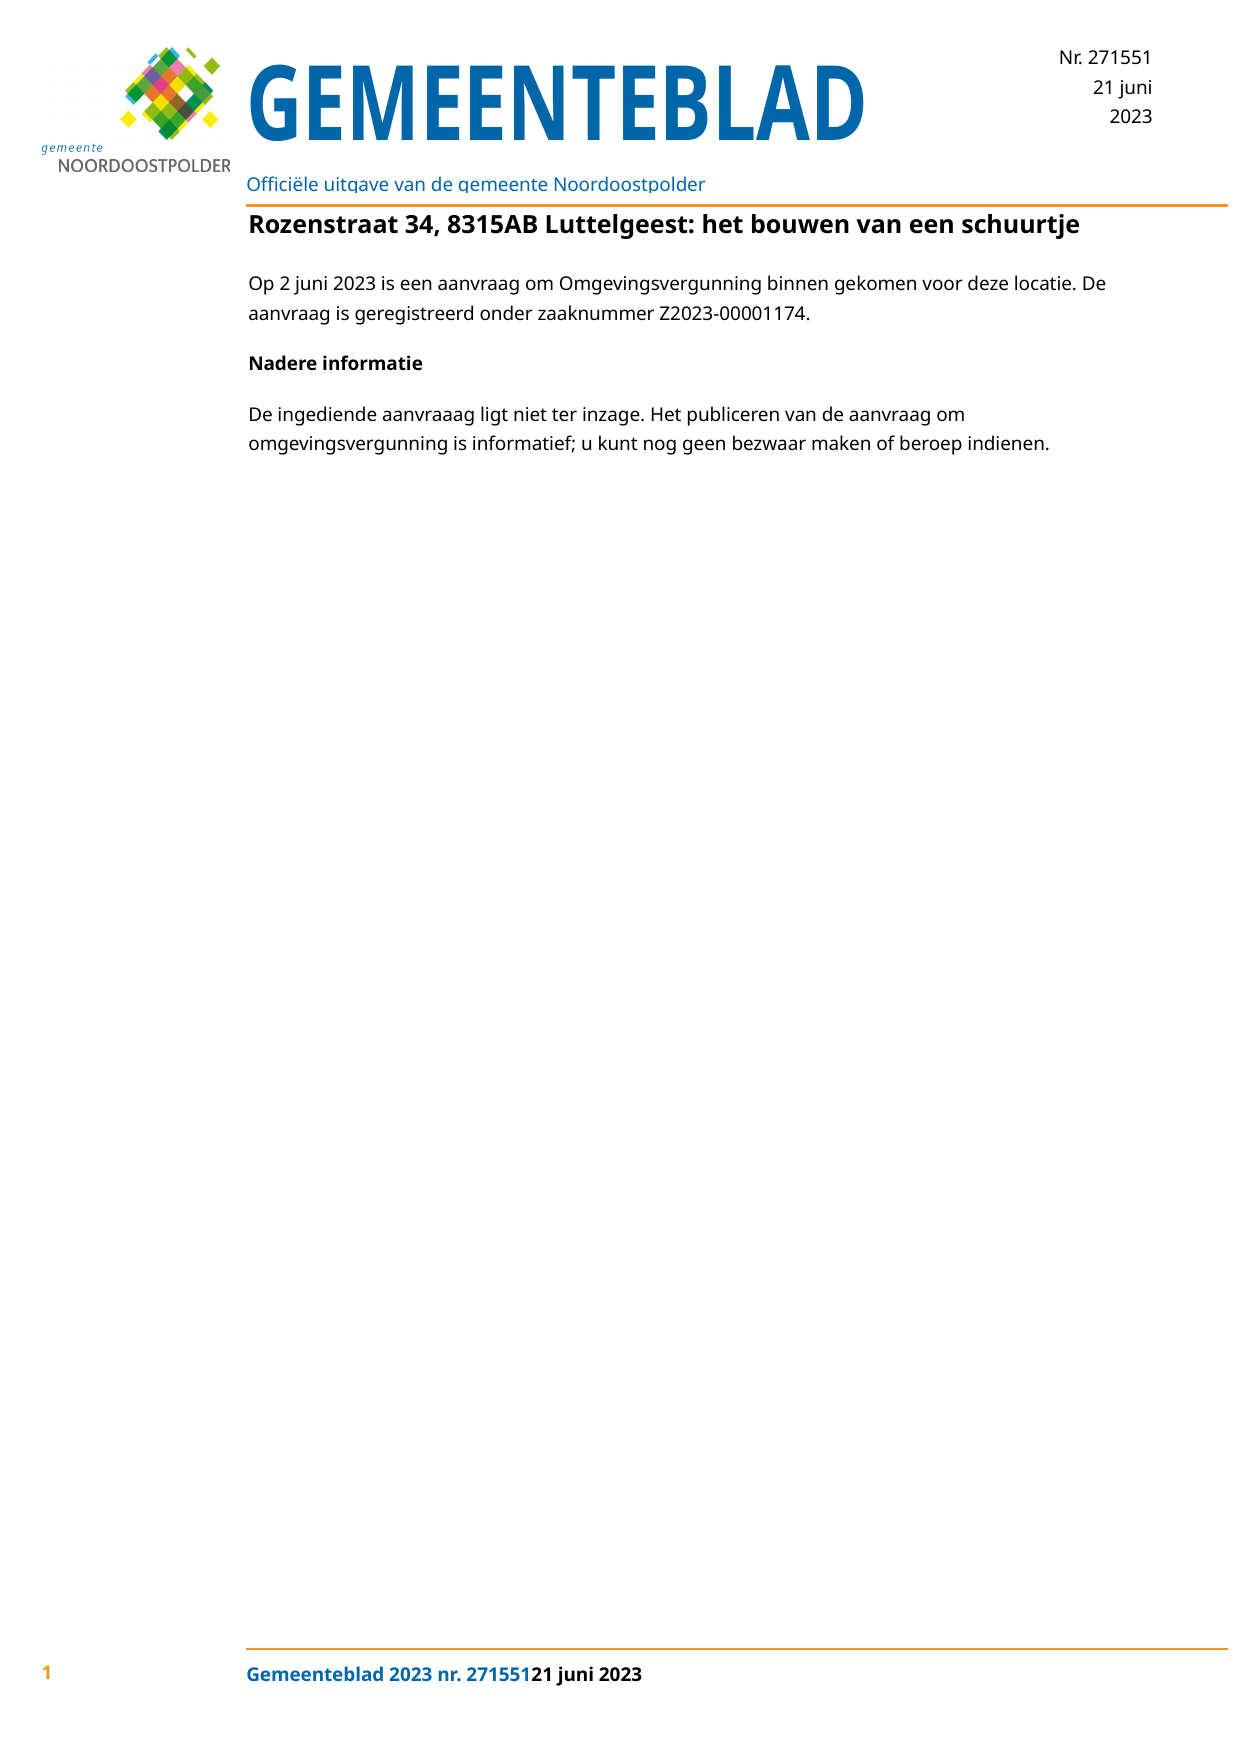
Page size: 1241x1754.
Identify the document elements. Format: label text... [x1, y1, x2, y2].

text De ingediende aanvraaag ligt niet ter inzage. Het publiceren van de aanvraag om omgevingsvergunning is informatief; u kunt nog geen bezwaar maken of beroep indienen. [248, 401, 1152, 456]
picture [41, 47, 231, 172]
text Rozenstraat 34, 8315AB Luttelgeest: het bouwen van een schuurtje [248, 207, 1152, 241]
text Nadere informatie [248, 350, 1152, 376]
text Op 2 juni 2023 is een aanvraag om Omgevingsvergunning binnen gekomen voor deze locatie. De aanvraag is geregistreerd onder zaaknummer Z2023-00001174. [248, 270, 1152, 326]
